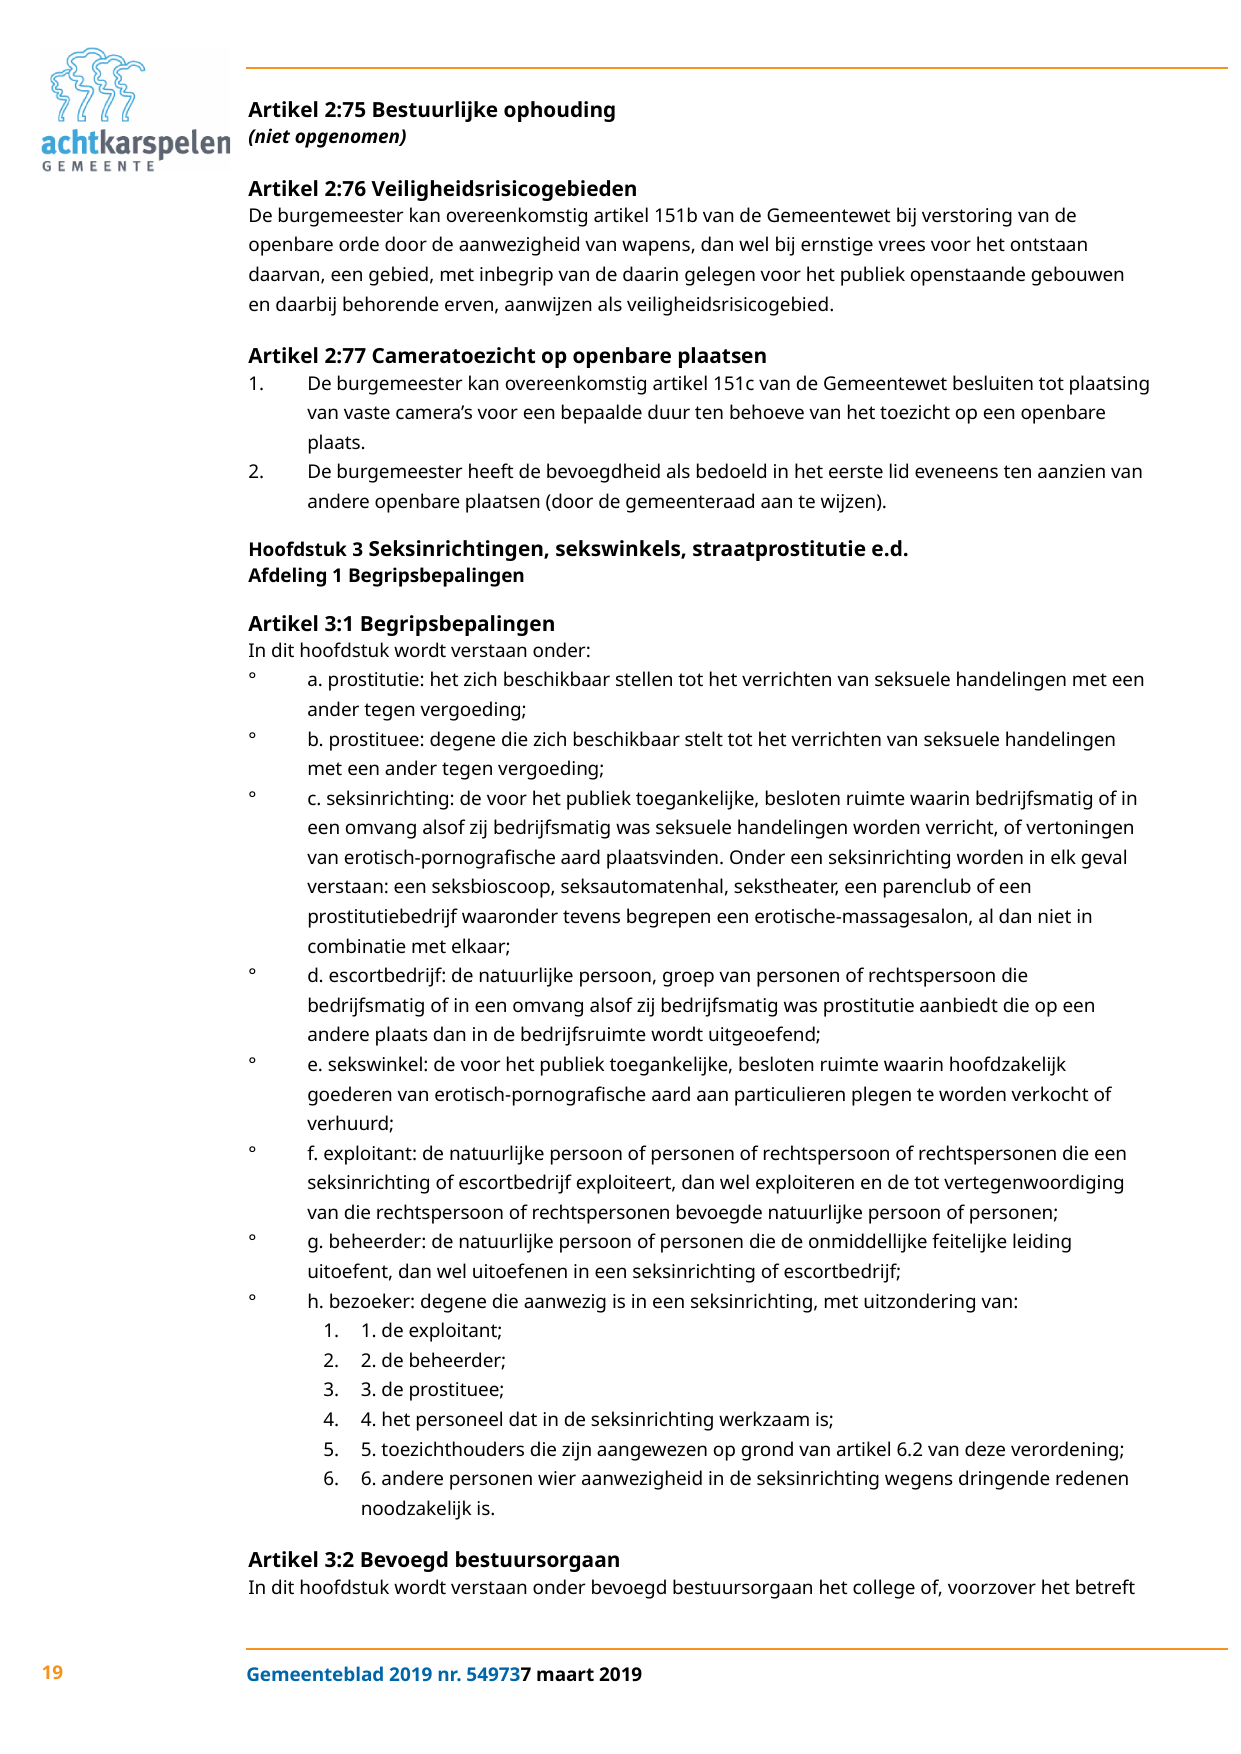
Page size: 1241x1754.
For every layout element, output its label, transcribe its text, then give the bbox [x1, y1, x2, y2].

list 2. de beheerder; [323, 1347, 1152, 1373]
list b. prostituee: degene die zich beschikbaar stelt tot het verrichten van seksuele handelingen met een ander tegen vergoeding; [248, 726, 1152, 781]
text Artikel 2:76 Veiligheidsrisicogebieden [248, 174, 1152, 202]
list 6. andere personen wier aanwezigheid in de seksinrichting wegens dringende redenen noodzakelijk is. [323, 1465, 1152, 1521]
list d. escortbedrijf: de natuurlijke persoon, groep van personen of rechtspersoon die bedrijfsmatig of in een omvang alsof zij bedrijfsmatig was prostitutie aanbiedt die op een andere plaats dan in de bedrijfsruimte wordt uitgeoefend; [248, 962, 1152, 1047]
text Afdeling 1 Begripsbepalingen [248, 562, 1152, 588]
list e. sekswinkel: de voor het publiek toegankelijke, besloten ruimte waarin hoofdzakelijk goederen van erotisch-pornografische aard aan particulieren plegen te worden verkocht of verhuurd; [248, 1051, 1152, 1136]
text Artikel 2:77 Cameratoezicht op openbare plaatsen [248, 341, 1152, 370]
list c. seksinrichting: de voor het publiek toegankelijke, besloten ruimte waarin bedrijfsmatig of in een omvang alsof zij bedrijfsmatig was seksuele handelingen worden verricht, of vertoningen van erotisch-pornografische aard plaatsvinden. Onder een seksinrichting worden in elk geval verstaan: een seksbioscoop, seksautomatenhal, sekstheater, een parenclub of een prostitutiebedrijf waaronder tevens begrepen een erotische-massagesalon, al dan niet in combinatie met elkaar; [248, 785, 1152, 959]
list g. beheerder: de natuurlijke persoon of personen die de onmiddellijke feitelijke leiding uitoefent, dan wel uitoefenen in een seksinrichting of escortbedrijf; [248, 1229, 1152, 1284]
list 4. het personeel dat in de seksinrichting werkzaam is; [323, 1406, 1152, 1432]
list De burgemeester heeft de bevoegdheid als bedoeld in het eerste lid eveneens ten aanzien van andere openbare plaatsen (door de gemeenteraad aan te wijzen). [248, 458, 1152, 514]
list 3. de prostituee; [323, 1377, 1152, 1402]
list h. bezoeker: degene die aanwezig is in een seksinrichting, met uitzondering van: [248, 1288, 1152, 1314]
text De burgemeester kan overeenkomstig artikel 151b van de Gemeentewet bij verstoring van de openbare orde door de aanwezigheid van wapens, dan wel bij ernstige vrees voor het ontstaan daarvan, een gebied, met inbegrip van de daarin gelegen voor het publiek openstaande gebouwen en daarbij behorende erven, aanwijzen als veiligheidsrisicogebied. [248, 202, 1152, 317]
text Hoofdstuk 3 Seksinrichtingen, sekswinkels, straatprostitutie e.d. [248, 534, 1152, 562]
list 5. toezichthouders die zijn aangewezen op grond van artikel 6.2 van deze verordening; [323, 1436, 1152, 1462]
list 1. de exploitant; [323, 1317, 1152, 1343]
text Artikel 3:1 Begripsbepalingen [248, 609, 1152, 637]
text (niet opgenomen) [248, 123, 1152, 149]
list De burgemeester kan overeenkomstig artikel 151c van de Gemeentewet besluiten tot plaatsing van vaste camera’s voor een bepaalde duur ten behoeve van het toezicht op een openbare plaats. [248, 370, 1152, 454]
text In dit hoofdstuk wordt verstaan onder: [248, 637, 1152, 663]
list f. exploitant: de natuurlijke persoon of personen of rechtspersoon of rechtspersonen die een seksinrichting of escortbedrijf exploiteert, dan wel exploiteren en de tot vertegenwoordiging van die rechtspersoon of rechtspersonen bevoegde natuurlijke persoon of personen; [248, 1140, 1152, 1225]
list a. prostitutie: het zich beschikbaar stellen tot het verrichten van seksuele handelingen met een ander tegen vergoeding; [248, 667, 1152, 722]
text In dit hoofdstuk wordt verstaan onder bevoegd bestuursorgaan het college of, voorzover het betreft [248, 1574, 1152, 1599]
text Artikel 3:2 Bevoegd bestuursorgaan [248, 1545, 1152, 1574]
text Artikel 2:75 Bestuurlijke ophouding [248, 95, 1152, 123]
picture [41, 47, 231, 172]
